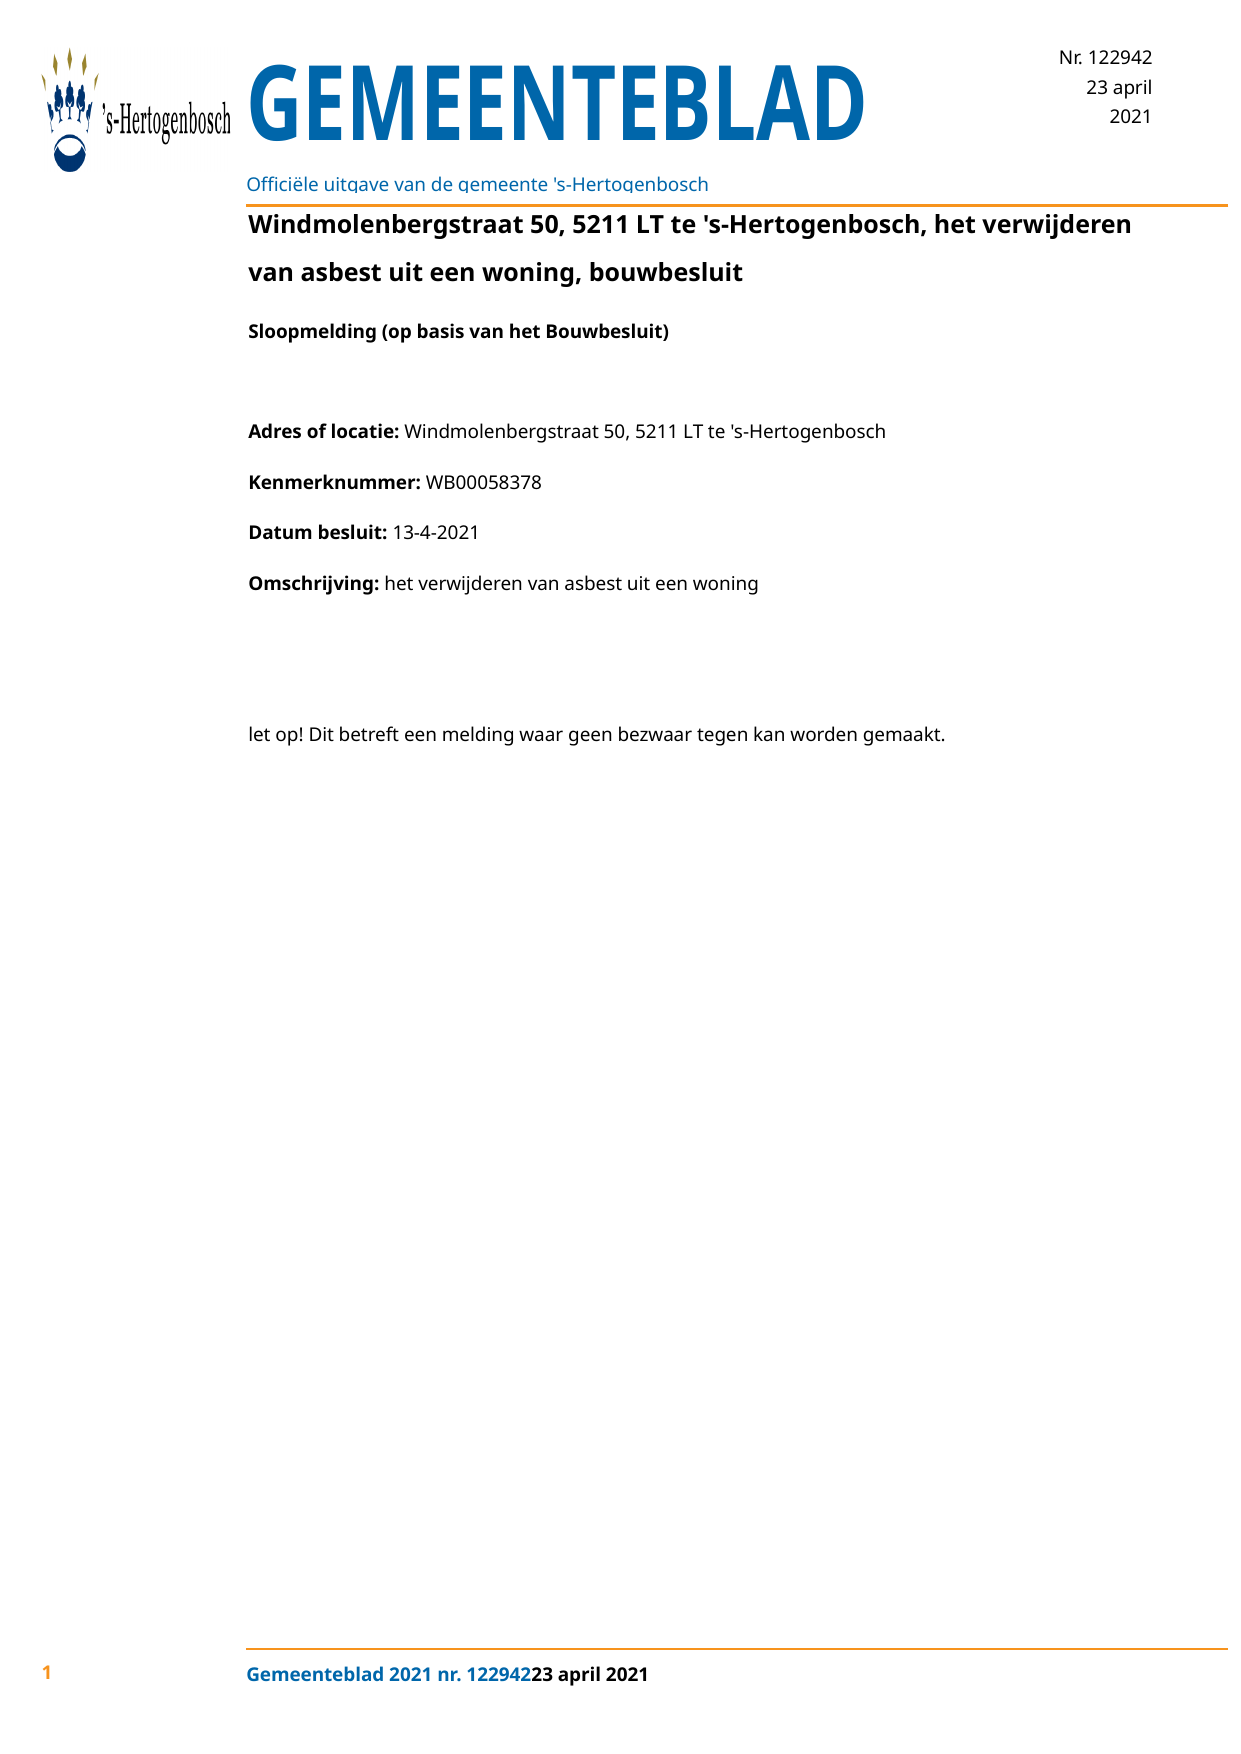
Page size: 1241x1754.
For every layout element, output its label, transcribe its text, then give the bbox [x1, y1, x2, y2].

text Sloopmelding (op basis van het Bouwbesluit) [248, 318, 1152, 344]
picture [41, 47, 231, 172]
text Omschrijving: het verwijderen van asbest uit een woning [248, 570, 1152, 596]
text Adres of locatie: Windmolenbergstraat 50, 5211 LT te 's-Hertogenbosch [248, 419, 1152, 444]
text Datum besluit: 13-4-2021 [248, 519, 1152, 545]
text let op! Dit betreft een melding waar geen bezwaar tegen kan worden gemaakt. [248, 721, 1152, 747]
text Kenmerknummer: WB00058378 [248, 469, 1152, 495]
text Windmolenbergstraat 50, 5211 LT te 's-Hertogenbosch, het verwijderen van asbest uit een woning, bouwbesluit [248, 207, 1152, 288]
